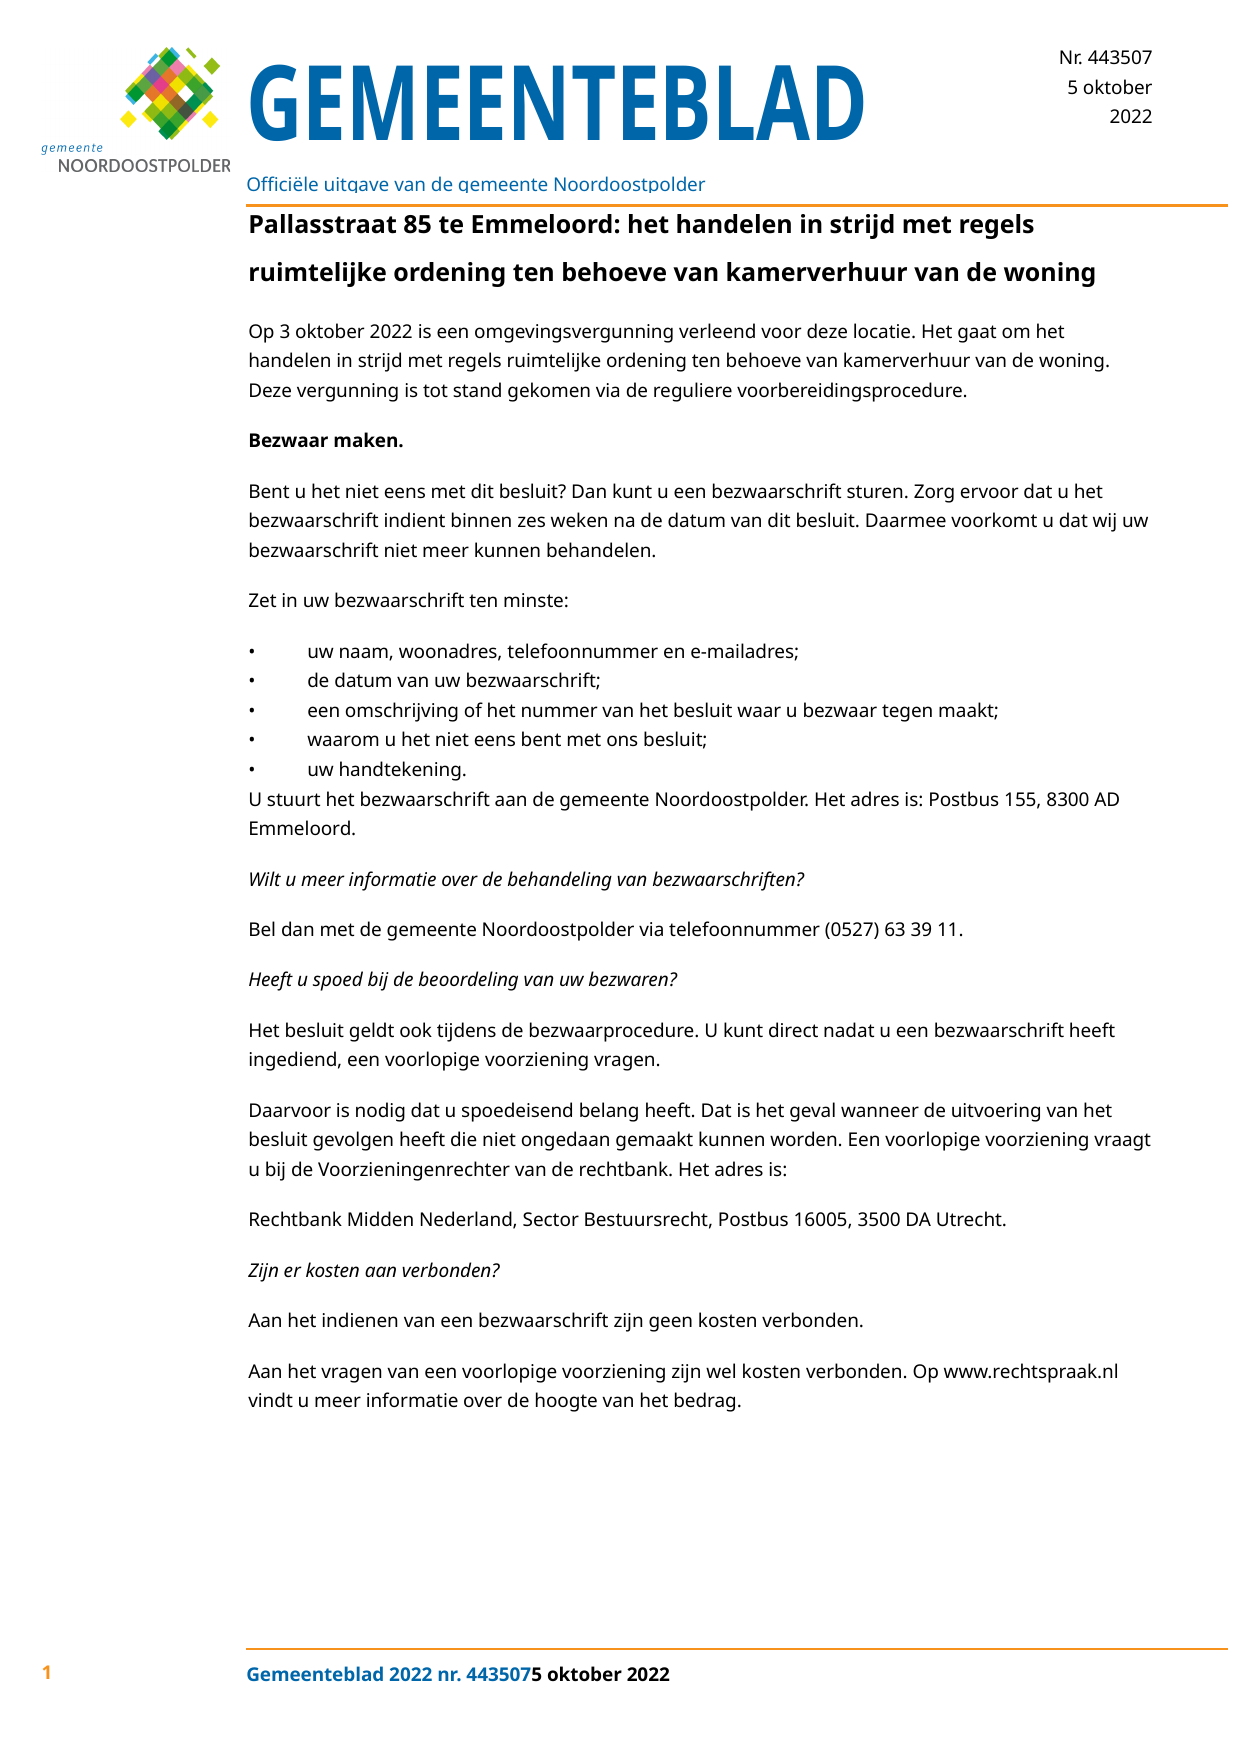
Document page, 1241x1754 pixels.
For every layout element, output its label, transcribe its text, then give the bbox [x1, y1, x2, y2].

text Pallasstraat 85 te Emmeloord: het handelen in strijd met regels ruimtelijke ordening ten behoeve van kamerverhuur van de woning [248, 207, 1152, 288]
text U stuurt het bezwaarschrift aan de gemeente Noordoostpolder. Het adres is: Postbus 155, 8300 AD Emmeloord. [248, 786, 1152, 841]
list uw naam, woonadres, telefoonnummer en e-mailadres; [248, 638, 1152, 664]
text Het besluit geldt ook tijdens de bezwaarprocedure. U kunt direct nadat u een bezwaarschrift heeft ingediend, een voorlopige voorziening vragen. [248, 1017, 1152, 1072]
text Wilt u meer informatie over de behandeling van bezwaarschriften? [248, 866, 1152, 892]
text Zijn er kosten aan verbonden? [248, 1257, 1152, 1283]
picture [41, 47, 231, 172]
list een omschrijving of het nummer van het besluit waar u bezwaar tegen maakt; [248, 697, 1152, 723]
text Bezwaar maken. [248, 427, 1152, 453]
text Bent u het niet eens met dit besluit? Dan kunt u een bezwaarschrift sturen. Zorg ervoor dat u het bezwaarschrift indient binnen zes weken na de datum van dit besluit. Daarmee voorkomt u dat wij uw bezwaarschrift niet meer kunnen behandelen. [248, 478, 1152, 563]
list de datum van uw bezwaarschrift; [248, 667, 1152, 693]
text Daarvoor is nodig dat u spoedeisend belang heeft. Dat is het geval wanneer de uitvoering van het besluit gevolgen heeft die niet ongedaan gemaakt kunnen worden. Een voorlopige voorziening vraagt u bij de Voorzieningenrechter van de rechtbank. Het adres is: [248, 1097, 1152, 1182]
list waarom u het niet eens bent met ons besluit; [248, 727, 1152, 752]
text Op 3 oktober 2022 is een omgevingsvergunning verleend voor deze locatie. Het gaat om het handelen in strijd met regels ruimtelijke ordening ten behoeve van kamerverhuur van de woning. Deze vergunning is tot stand gekomen via de reguliere voorbereidingsprocedure. [248, 318, 1152, 403]
text Heeft u spoed bij de beoordeling van uw bezwaren? [248, 967, 1152, 992]
list uw handtekening. [248, 756, 1152, 782]
text Aan het vragen van een voorlopige voorziening zijn wel kosten verbonden. Op www.rechtspraak.nl vindt u meer informatie over de hoogte van het bedrag. [248, 1358, 1152, 1413]
text Zet in uw bezwaarschrift ten minste: [248, 587, 1152, 613]
text Bel dan met de gemeente Noordoostpolder via telefoonnummer (0527) 63 39 11. [248, 916, 1152, 942]
text Aan het indienen van een bezwaarschrift zijn geen kosten verbonden. [248, 1307, 1152, 1333]
text Rechtbank Midden Nederland, Sector Bestuursrecht, Postbus 16005, 3500 DA Utrecht. [248, 1207, 1152, 1232]
